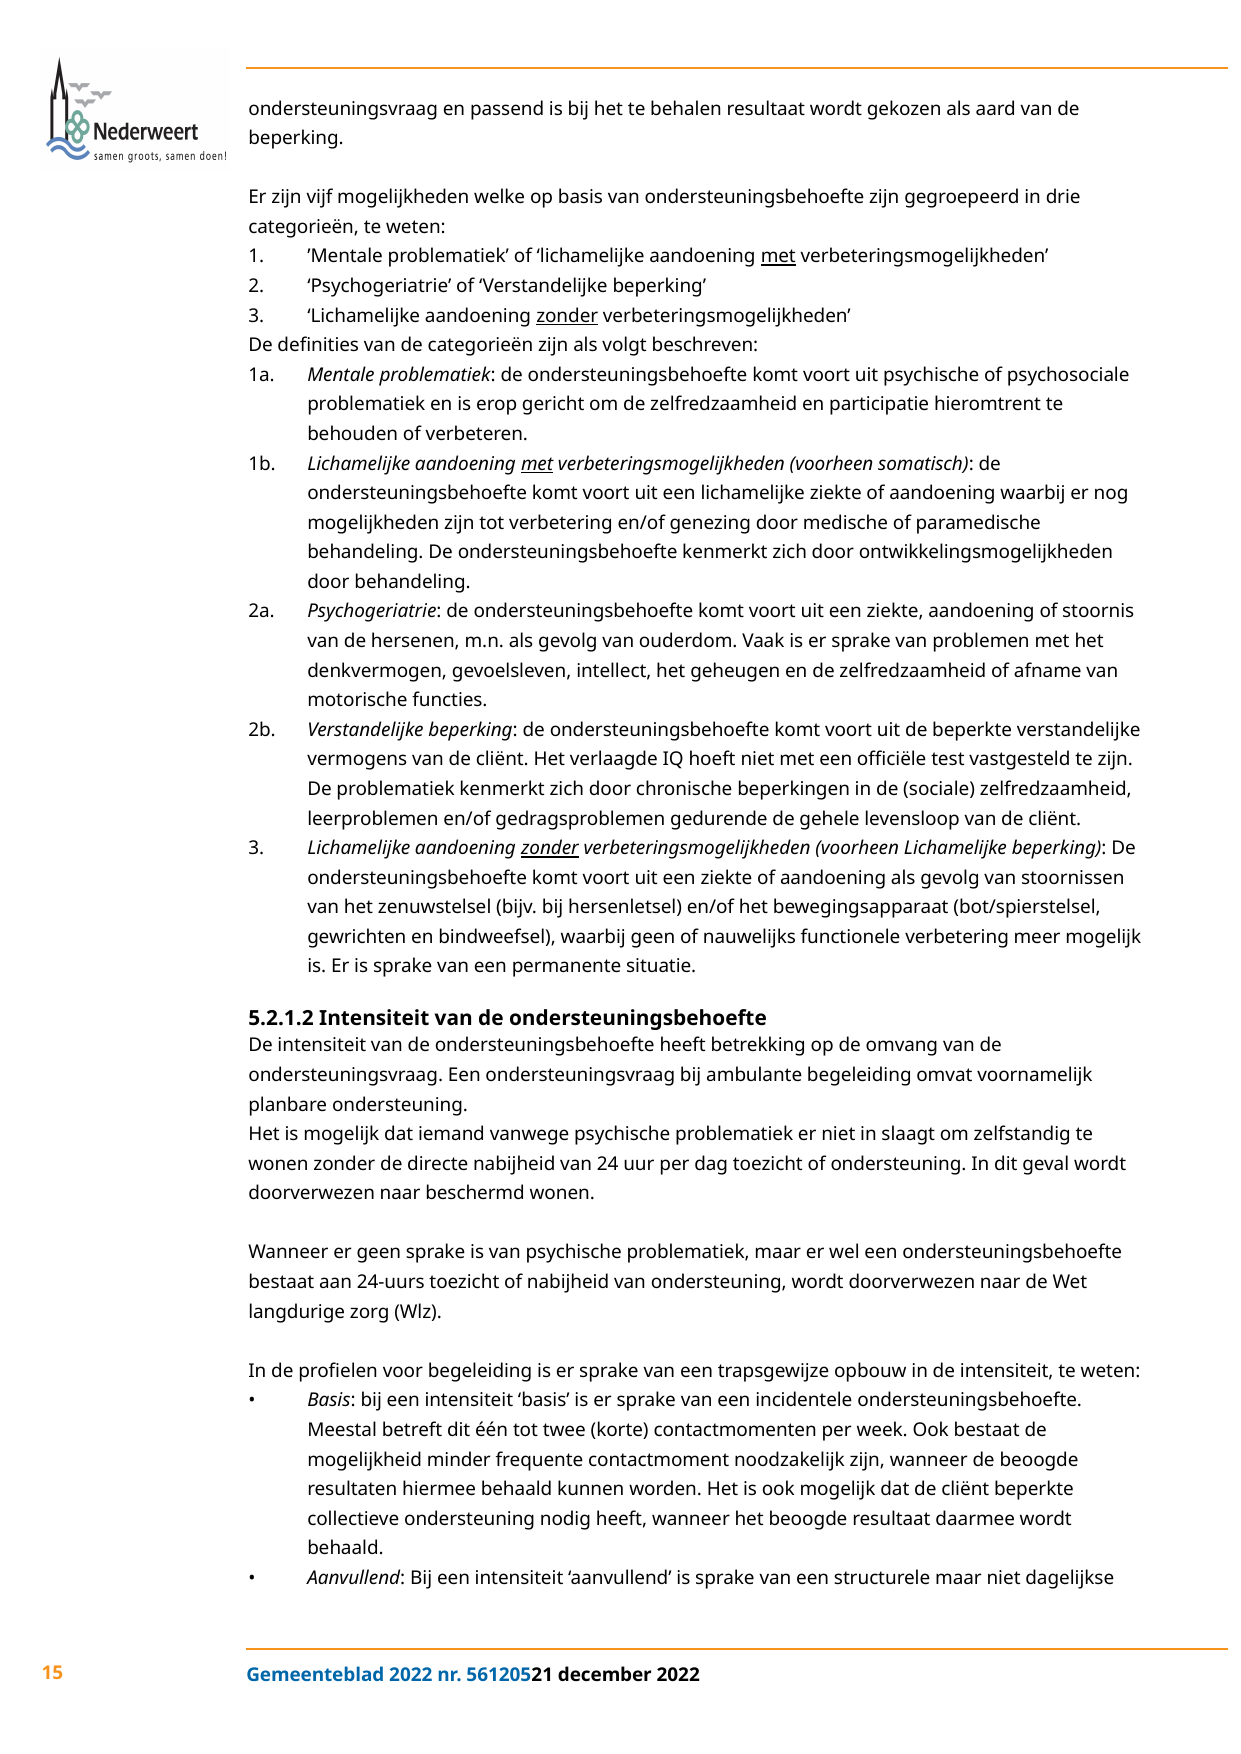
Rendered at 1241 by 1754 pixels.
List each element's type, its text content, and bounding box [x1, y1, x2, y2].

text 5.2.1.2 Intensiteit van de ondersteuningsbehoefte [248, 1003, 1152, 1032]
text Het is mogelijk dat iemand vanwege psychische problematiek er niet in slaagt om zelfstandig te wonen zonder de directe nabijheid van 24 uur per dag toezicht of ondersteuning. In dit geval wordt doorverwezen naar beschermd wonen. [248, 1120, 1152, 1205]
list ’Mentale problematiek’ of ‘lichamelijke aandoening met verbeteringsmogelijkheden’ [248, 243, 1152, 268]
list ‘Psychogeriatrie’ of ‘Verstandelijke beperking’ [248, 272, 1152, 298]
list Lichamelijke aandoening zonder verbeteringsmogelijkheden (voorheen Lichamelijke beperking): De ondersteuningsbehoefte komt voort uit een ziekte of aandoening als gevolg van stoornissen van het zenuwstelsel (bijv. bij hersenletsel) en/of het bewegingsapparaat (bot/spierstelsel, gewrichten en bindweefsel), waarbij geen of nauwelijks functionele verbetering meer mogelijk is. Er is sprake van een permanente situatie. [248, 834, 1152, 978]
list Psychogeriatrie: de ondersteuningsbehoefte komt voort uit een ziekte, aandoening of stoornis van de hersenen, m.n. als gevolg van ouderdom. Vaak is er sprake van problemen met het denkvermogen, gevoelsleven, intellect, het geheugen en de zelfredzaamheid of afname van motorische functies. [248, 598, 1152, 712]
list ‘Lichamelijke aandoening zonder verbeteringsmogelijkheden’ [248, 302, 1152, 328]
text ondersteuningsvraag en passend is bij het te behalen resultaat wordt gekozen als aard van de beperking. [248, 95, 1152, 150]
text De intensiteit van de ondersteuningsbehoefte heeft betrekking op de omvang van de ondersteuningsvraag. Een ondersteuningsvraag bij ambulante begeleiding omvat voornamelijk planbare ondersteuning. [248, 1032, 1152, 1116]
list Lichamelijke aandoening met verbeteringsmogelijkheden (voorheen somatisch): de ondersteuningsbehoefte komt voort uit een lichamelijke ziekte of aandoening waarbij er nog mogelijkheden zijn tot verbetering en/of genezing door medische of paramedische behandeling. De ondersteuningsbehoefte kenmerkt zich door ontwikkelingsmogelijkheden door behandeling. [248, 450, 1152, 594]
list Verstandelijke beperking: de ondersteuningsbehoefte komt voort uit de beperkte verstandelijke vermogens van de cliënt. Het verlaagde IQ hoeft niet met een officiële test vastgesteld te zijn. De problematiek kenmerkt zich door chronische beperkingen in de (sociale) zelfredzaamheid, leerproblemen en/of gedragsproblemen gedurende de gehele levensloop van de cliënt. [248, 716, 1152, 831]
list Aanvullend: Bij een intensiteit ‘aanvullend’ is sprake van een structurele maar niet dagelijkse [248, 1564, 1152, 1590]
list Basis: bij een intensiteit ‘basis’ is er sprake van een incidentele ondersteuningsbehoefte. Meestal betreft dit één tot twee (korte) contactmomenten per week. Ook bestaat de mogelijkheid minder frequente contactmoment noodzakelijk zijn, wanneer de beoogde resultaten hiermee behaald kunnen worden. Het is ook mogelijk dat de cliënt beperkte collectieve ondersteuning nodig heeft, wanneer het beoogde resultaat daarmee wordt behaald. [248, 1387, 1152, 1560]
text De definities van de categorieën zijn als volgt beschreven: [248, 331, 1152, 357]
list Mentale problematiek: de ondersteuningsbehoefte komt voort uit psychische of psychosociale problematiek en is erop gericht om de zelfredzaamheid en participatie hieromtrent te behouden of verbeteren. [248, 361, 1152, 446]
text Er zijn vijf mogelijkheden welke op basis van ondersteuningsbehoefte zijn gegroepeerd in drie categorieën, te weten: [248, 183, 1152, 239]
picture [41, 47, 231, 172]
text In de profielen voor begeleiding is er sprake van een trapsgewijze opbouw in de intensiteit, te weten: [248, 1357, 1152, 1383]
text Wanneer er geen sprake is van psychische problematiek, maar er wel een ondersteuningsbehoefte bestaat aan 24-uurs toezicht of nabijheid van ondersteuning, wordt doorverwezen naar de Wet langdurige zorg (Wlz). [248, 1239, 1152, 1323]
